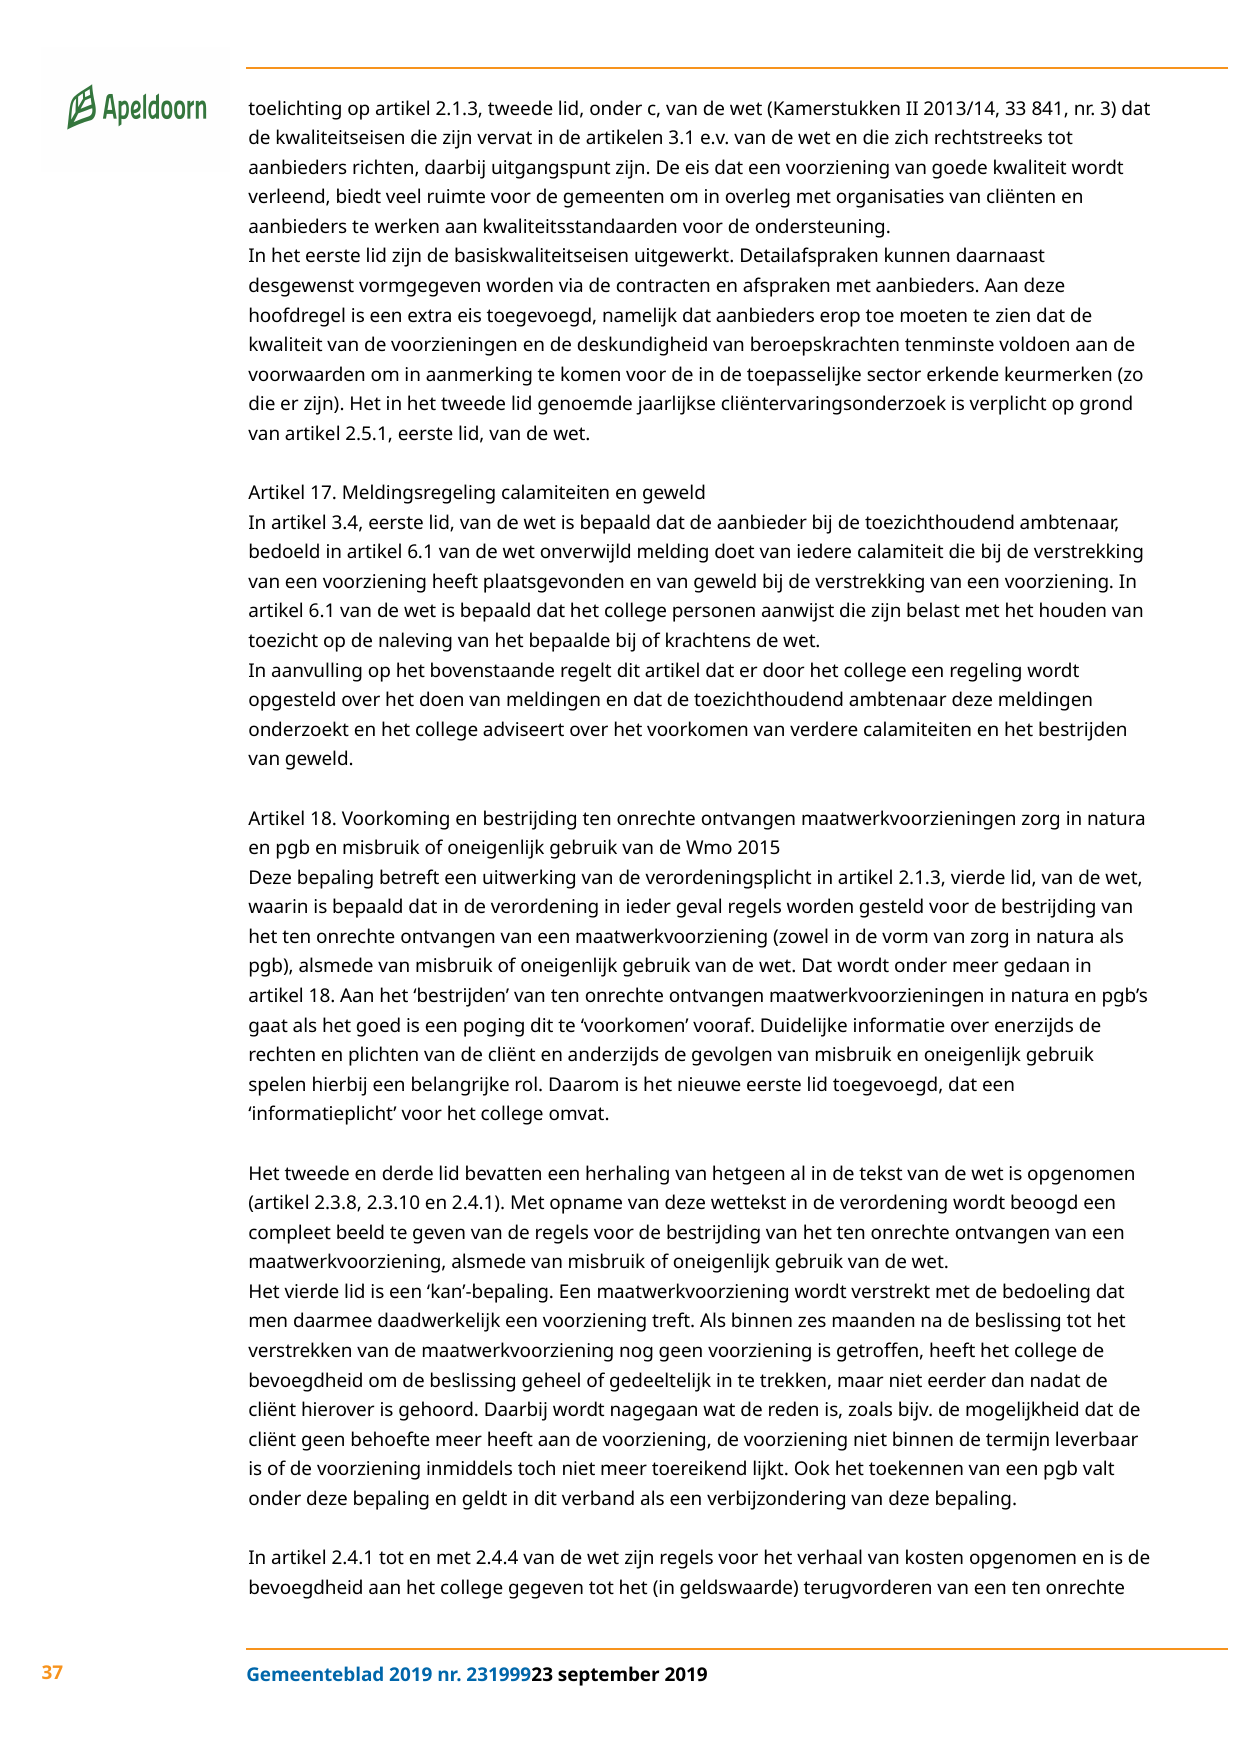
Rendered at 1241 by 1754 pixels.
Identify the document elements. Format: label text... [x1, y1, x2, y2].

text In artikel 3.4, eerste lid, van de wet is bepaald dat de aanbieder bij de toezichthoudend ambtenaar, bedoeld in artikel 6.1 van de wet onverwijld melding doet van iedere calamiteit die bij de verstrekking van een voorziening heeft plaatsgevonden en van geweld bij de verstrekking van een voorziening. In artikel 6.1 van de wet is bepaald dat het college personen aanwijst die zijn belast met het houden van toezicht op de naleving van het bepaalde bij of krachtens de wet. [248, 509, 1152, 653]
text toelichting op artikel 2.1.3, tweede lid, onder c, van de wet (Kamerstukken II 2013/14, 33 841, nr. 3) dat de kwaliteitseisen die zijn vervat in de artikelen 3.1 e.v. van de wet en die zich rechtstreeks tot aanbieders richten, daarbij uitgangspunt zijn. De eis dat een voorziening van goede kwaliteit wordt verleend, biedt veel ruimte voor de gemeenten om in overleg met organisaties van cliënten en aanbieders te werken aan kwaliteitsstandaarden voor de ondersteuning. [248, 95, 1152, 239]
text Het vierde lid is een ‘kan’-bepaling. Een maatwerkvoorziening wordt verstrekt met de bedoeling dat men daarmee daadwerkelijk een voorziening treft. Als binnen zes maanden na de beslissing tot het verstrekken van de maatwerkvoorziening nog geen voorziening is getroffen, heeft het college de bevoegdheid om de beslissing geheel of gedeeltelijk in te trekken, maar niet eerder dan nadat de cliënt hierover is gehoord. Daarbij wordt nagegaan wat de reden is, zoals bijv. de mogelijkheid dat de cliënt geen behoefte meer heeft aan de voorziening, de voorziening niet binnen de termijn leverbaar is of de voorziening inmiddels toch niet meer toereikend lijkt. Ook het toekennen van een pgb valt onder deze bepaling en geldt in dit verband als een verbijzondering van deze bepaling. [248, 1278, 1152, 1511]
text In het eerste lid zijn de basiskwaliteitseisen uitgewerkt. Detailafspraken kunnen daarnaast desgewenst vormgegeven worden via de contracten en afspraken met aanbieders. Aan deze hoofdregel is een extra eis toegevoegd, namelijk dat aanbieders erop toe moeten te zien dat de kwaliteit van de voorzieningen en de deskundigheid van beroepskrachten tenminste voldoen aan de voorwaarden om in aanmerking te komen voor de in de toepasselijke sector erkende keurmerken (zo die er zijn). Het in het tweede lid genoemde jaarlijkse cliëntervaringsonderzoek is verplicht op grond van artikel 2.5.1, eerste lid, van de wet. [248, 243, 1152, 446]
text Artikel 17. Meldingsregeling calamiteiten en geweld [248, 479, 1152, 505]
text Artikel 18. Voorkoming en bestrijding ten onrechte ontvangen maatwerkvoorzieningen zorg in natura en pgb en misbruik of oneigenlijk gebruik van de Wmo 2015 [248, 805, 1152, 860]
text In artikel 2.4.1 tot en met 2.4.4 van de wet zijn regels voor het verhaal van kosten opgenomen en is de bevoegdheid aan het college gegeven tot het (in geldswaarde) terugvorderen van een ten onrechte [248, 1544, 1152, 1600]
picture [41, 47, 231, 172]
text Deze bepaling betreft een uitwerking van de verordeningsplicht in artikel 2.1.3, vierde lid, van de wet, waarin is bepaald dat in de verordening in ieder geval regels worden gesteld voor de bestrijding van het ten onrechte ontvangen van een maatwerkvoorziening (zowel in de vorm van zorg in natura als pgb), alsmede van misbruik of oneigenlijk gebruik van de wet. Dat wordt onder meer gedaan in artikel 18. Aan het ‘bestrijden’ van ten onrechte ontvangen maatwerkvoorzieningen in natura en pgb’s gaat als het goed is een poging dit te ‘voorkomen’ vooraf. Duidelijke informatie over enerzijds de rechten en plichten van de cliënt en anderzijds de gevolgen van misbruik en oneigenlijk gebruik spelen hierbij een belangrijke rol. Daarom is het nieuwe eerste lid toegevoegd, dat een ‘informatieplicht’ voor het college omvat. [248, 864, 1152, 1126]
text Het tweede en derde lid bevatten een herhaling van hetgeen al in de tekst van de wet is opgenomen (artikel 2.3.8, 2.3.10 en 2.4.1). Met opname van deze wettekst in de verordening wordt beoogd een compleet beeld te geven van de regels voor de bestrijding van het ten onrechte ontvangen van een maatwerkvoorziening, alsmede van misbruik of oneigenlijk gebruik van de wet. [248, 1160, 1152, 1274]
text In aanvulling op het bovenstaande regelt dit artikel dat er door het college een regeling wordt opgesteld over het doen van meldingen en dat de toezichthoudend ambtenaar deze meldingen onderzoekt en het college adviseert over het voorkomen van verdere calamiteiten en het bestrijden van geweld. [248, 657, 1152, 771]
